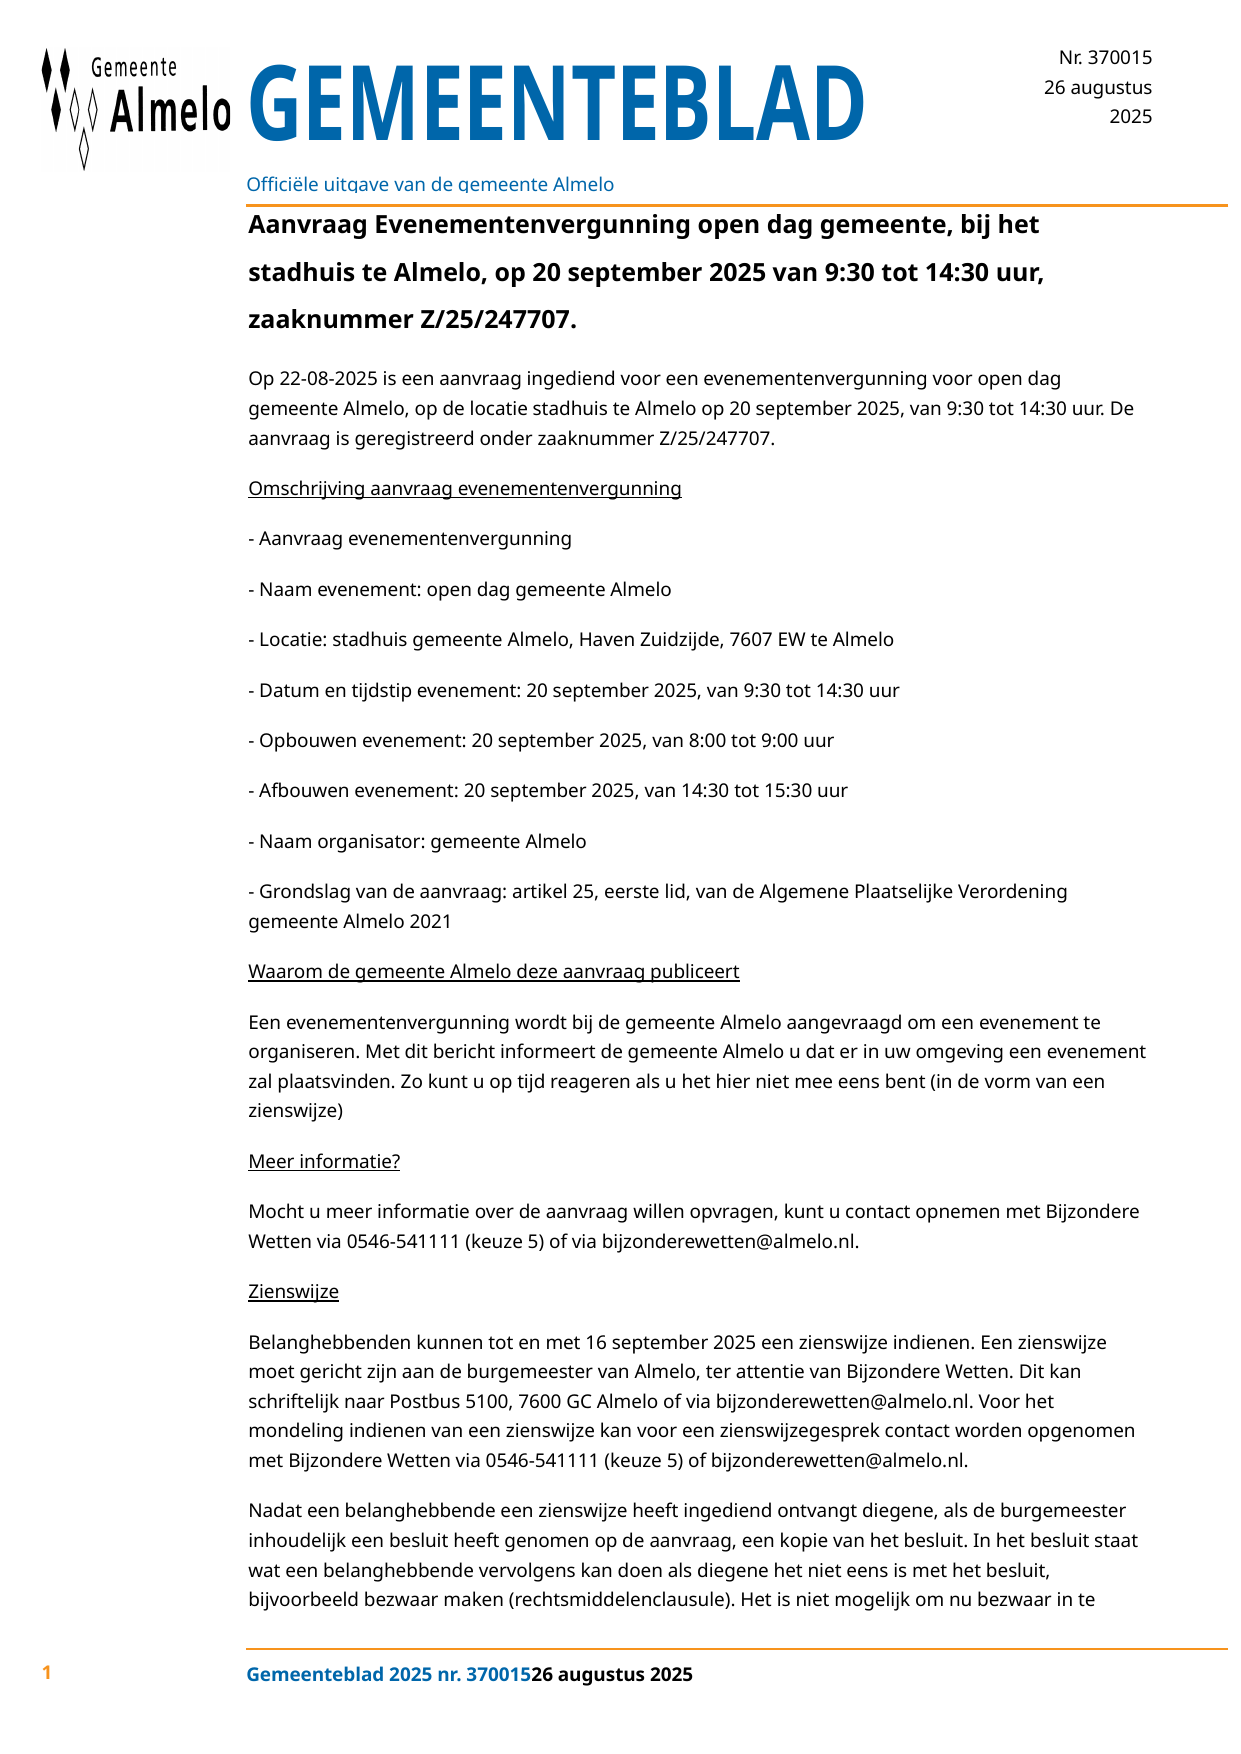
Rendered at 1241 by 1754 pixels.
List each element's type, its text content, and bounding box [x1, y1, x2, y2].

text Op 22-08-2025 is een aanvraag ingediend voor een evenementenvergunning voor open dag gemeente Almelo, op de locatie stadhuis te Almelo op 20 september 2025, van 9:30 tot 14:30 uur. De aanvraag is geregistreerd onder zaaknummer Z/25/247707. [248, 366, 1152, 450]
text - Locatie: stadhuis gemeente Almelo, Haven Zuidzijde, 7607 EW te Almelo [248, 626, 1152, 652]
text Een evenementenvergunning wordt bij de gemeente Almelo aangevraagd om een evenement te organiseren. Met dit bericht informeert de gemeente Almelo u dat er in uw omgeving een evenement zal plaatsvinden. Zo kunt u op tijd reageren als u het hier niet mee eens bent (in de vorm van een zienswijze) [248, 1009, 1152, 1123]
text - Grondslag van de aanvraag: artikel 25, eerste lid, van de Algemene Plaatselijke Verordening gemeente Almelo 2021 [248, 878, 1152, 934]
text - Datum en tijdstip evenement: 20 september 2025, van 9:30 tot 14:30 uur [248, 677, 1152, 702]
text Belanghebbenden kunnen tot en met 16 september 2025 een zienswijze indienen. Een zienswijze moet gericht zijn aan de burgemeester van Almelo, ter attentie van Bijzondere Wetten. Dit kan schriftelijk naar Postbus 5100, 7600 GC Almelo of via bijzonderewetten@almelo.nl. Voor het mondeling indienen van een zienswijze kan voor een zienswijzegesprek contact worden opgenomen met Bijzondere Wetten via 0546-541111 (keuze 5) of bijzonderewetten@almelo.nl. [248, 1329, 1152, 1473]
text Meer informatie? [248, 1148, 1152, 1174]
text - Opbouwen evenement: 20 september 2025, van 8:00 tot 9:00 uur [248, 727, 1152, 753]
text - Aanvraag evenementenvergunning [248, 526, 1152, 551]
text Waarom de gemeente Almelo deze aanvraag publiceert [248, 958, 1152, 984]
text Nadat een belanghebbende een zienswijze heeft ingediend ontvangt diegene, als de burgemeester inhoudelijk een besluit heeft genomen op de aanvraag, een kopie van het besluit. In het besluit staat wat een belanghebbende vervolgens kan doen als diegene het niet eens is met het besluit, bijvoorbeeld bezwaar maken (rechtsmiddelenclausule). Het is niet mogelijk om nu bezwaar in te [248, 1498, 1152, 1612]
text Omschrijving aanvraag evenementenvergunning [248, 475, 1152, 501]
picture [41, 47, 231, 172]
text Aanvraag Evenementenvergunning open dag gemeente, bij het stadhuis te Almelo, op 20 september 2025 van 9:30 tot 14:30 uur, zaaknummer Z/25/247707. [248, 207, 1152, 336]
text Mocht u meer informatie over de aanvraag willen opvragen, kunt u contact opnemen met Bijzondere Wetten via 0546-541111 (keuze 5) of via bijzonderewetten@almelo.nl. [248, 1198, 1152, 1254]
text - Naam evenement: open dag gemeente Almelo [248, 576, 1152, 602]
text - Afbouwen evenement: 20 september 2025, van 14:30 tot 15:30 uur [248, 778, 1152, 803]
text Zienswijze [248, 1278, 1152, 1304]
text - Naam organisator: gemeente Almelo [248, 828, 1152, 854]
